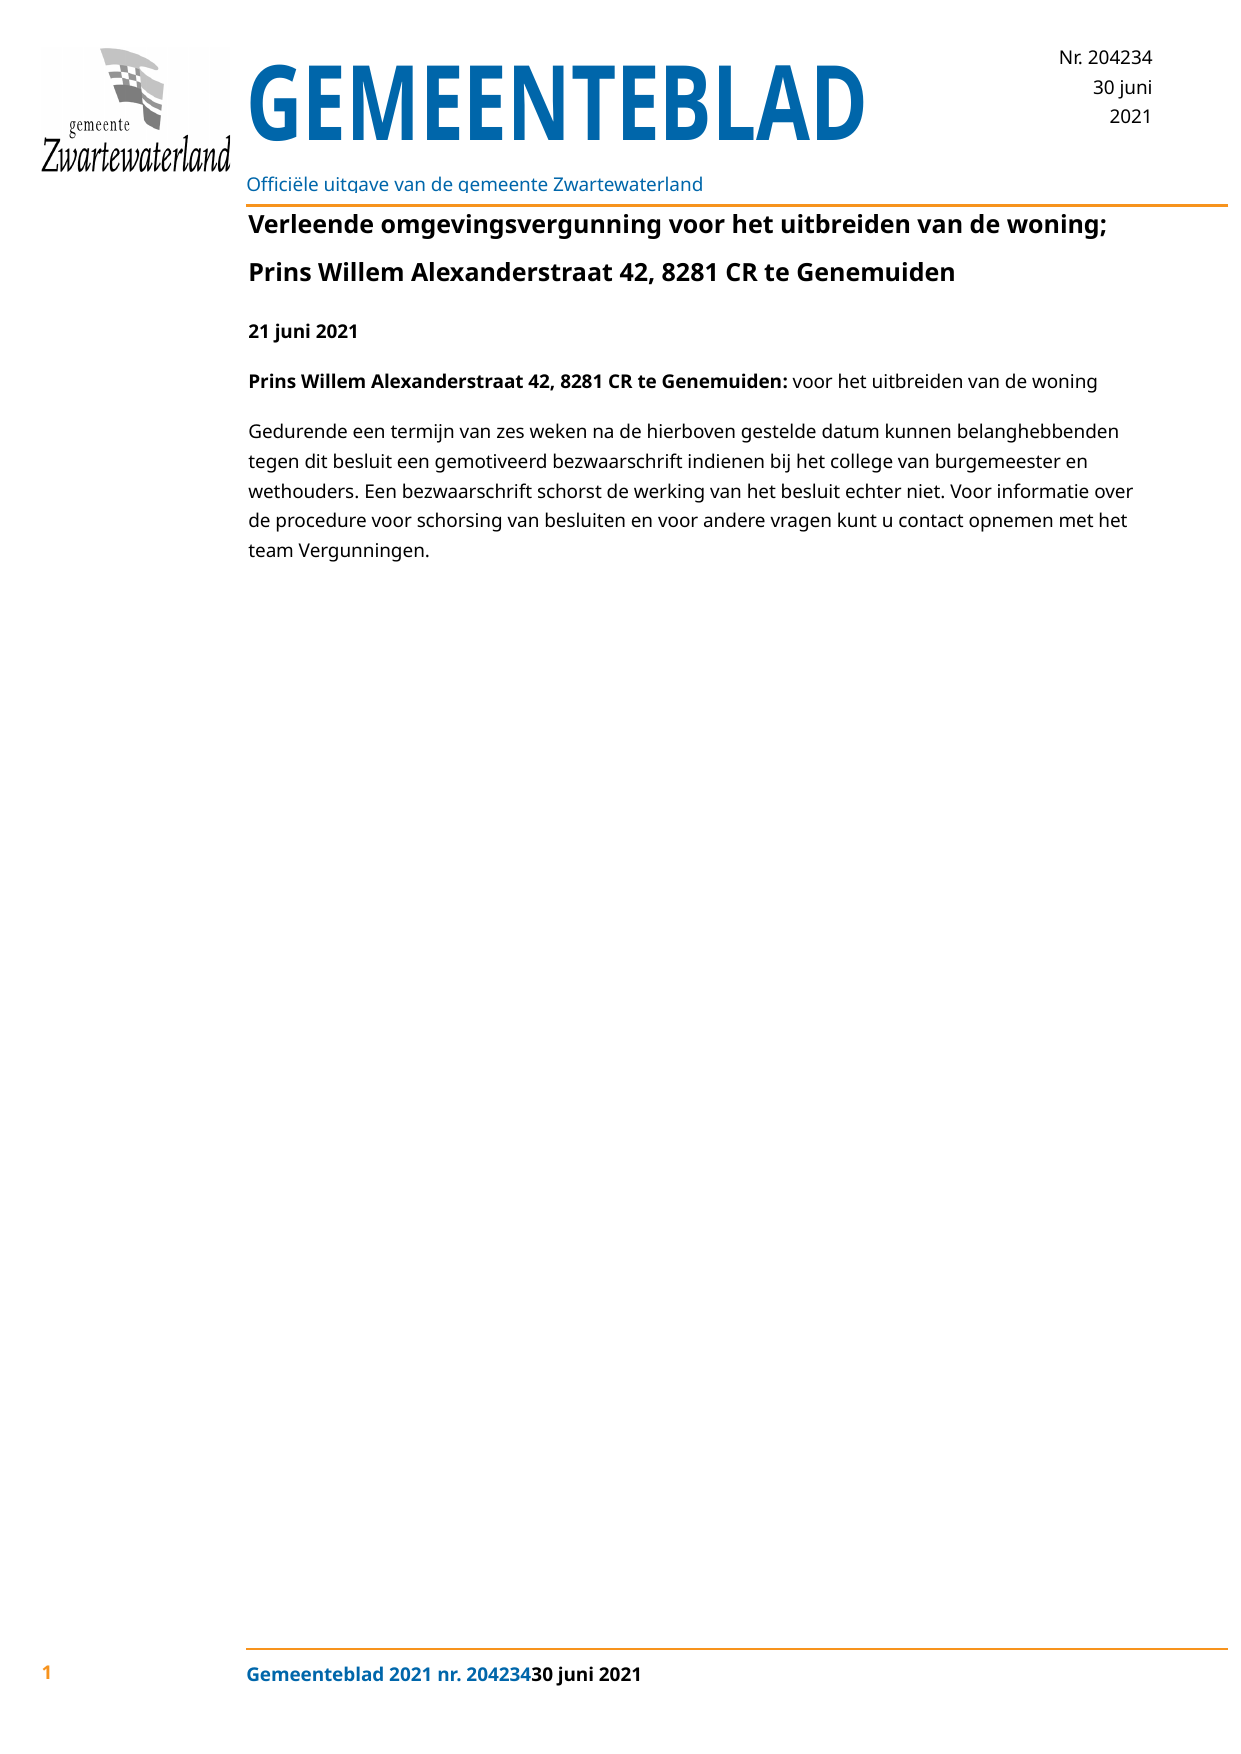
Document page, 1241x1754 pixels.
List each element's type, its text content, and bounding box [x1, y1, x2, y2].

text Gedurende een termijn van zes weken na de hierboven gestelde datum kunnen belanghebbenden tegen dit besluit een gemotiveerd bezwaarschrift indienen bij het college van burgemeester en wethouders. Een bezwaarschrift schorst de werking van het besluit echter niet. Voor informatie over de procedure voor schorsing van besluiten en voor andere vragen kunt u contact opnemen met het team Vergunningen. [248, 419, 1152, 563]
text Verleende omgevingsvergunning voor het uitbreiden van de woning; Prins Willem Alexanderstraat 42, 8281 CR te Genemuiden [248, 207, 1152, 288]
text 21 juni 2021 [248, 318, 1152, 344]
picture [41, 47, 231, 172]
text Prins Willem Alexanderstraat 42, 8281 CR te Genemuiden: voor het uitbreiden van de woning [248, 368, 1152, 394]
